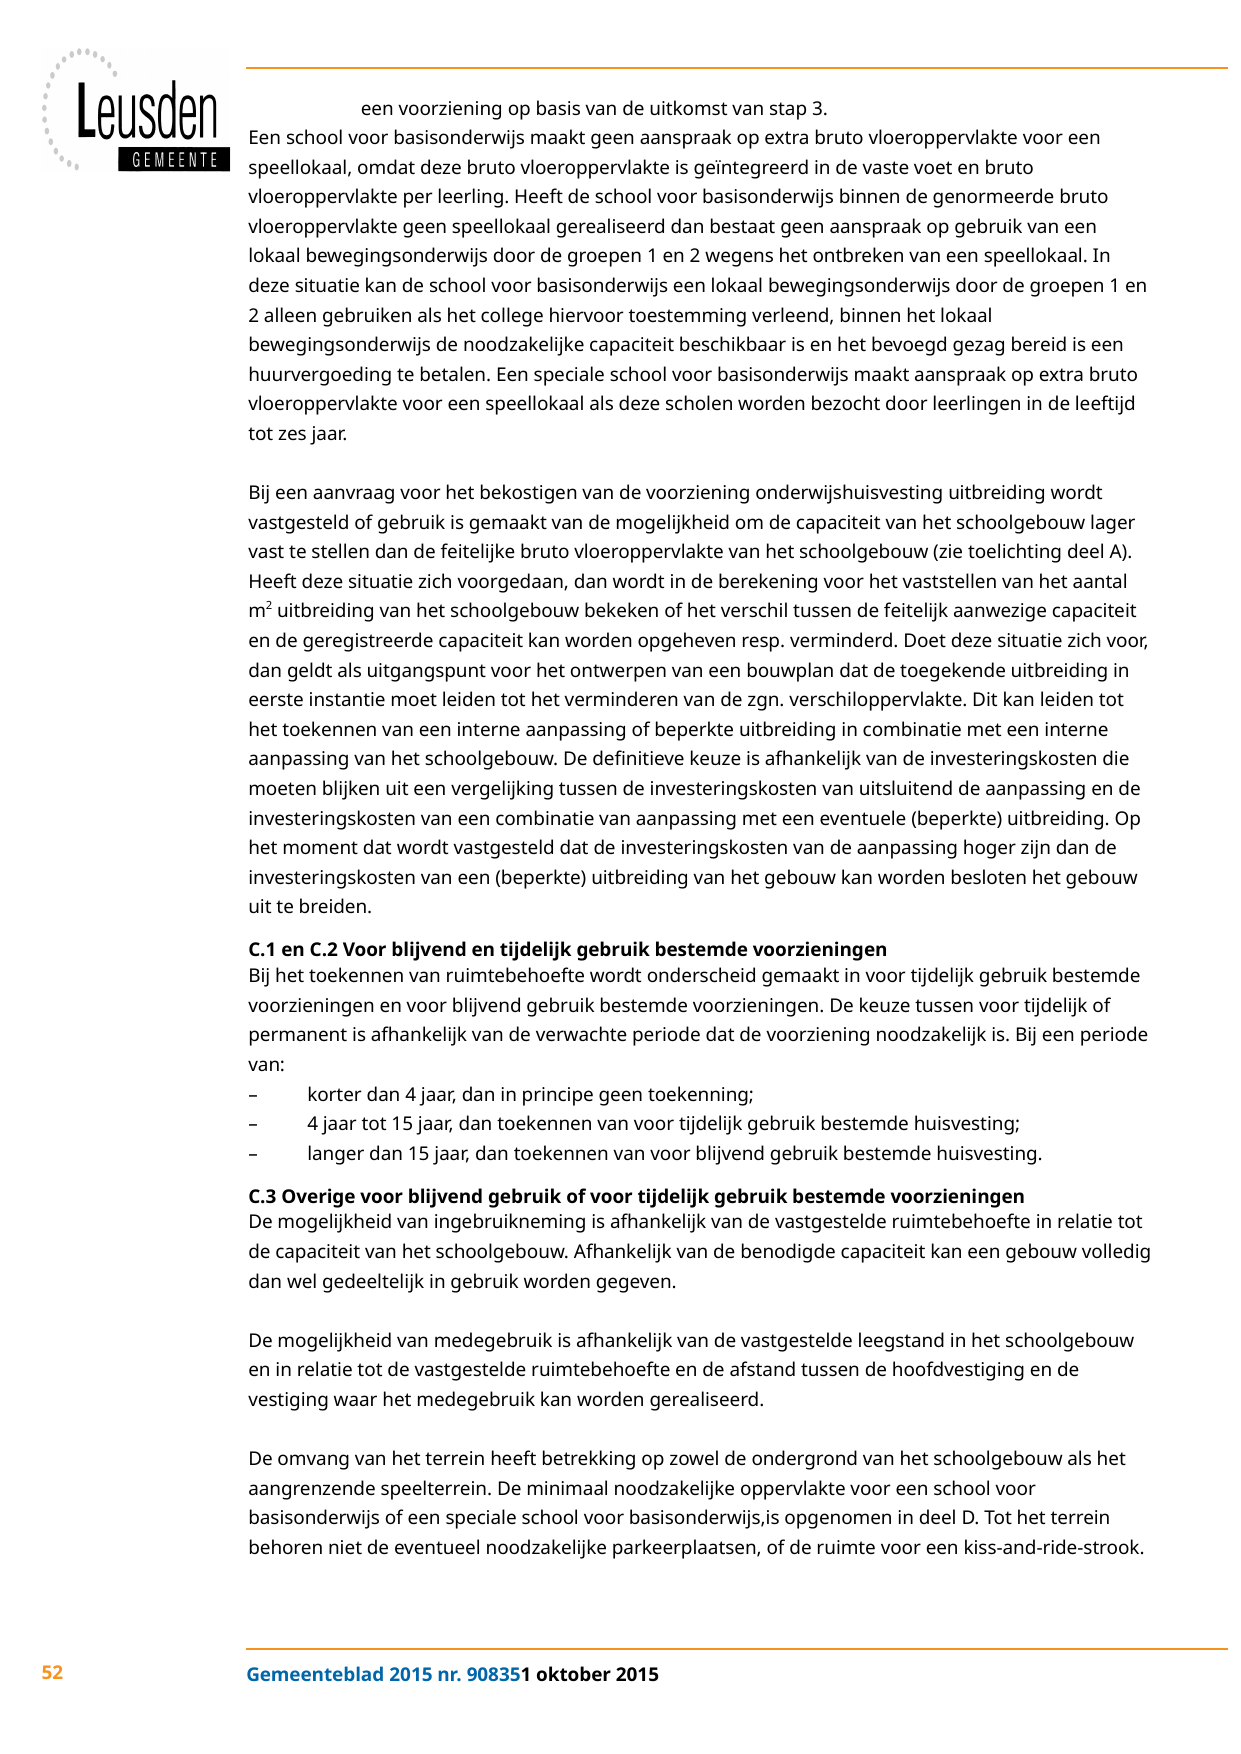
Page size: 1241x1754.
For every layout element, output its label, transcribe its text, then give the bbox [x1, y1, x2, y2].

text C.3 Overige voor blijvend gebruik of voor tijdelijk gebruik bestemde voorzieningen [248, 1183, 1152, 1209]
list 4 jaar tot 15 jaar, dan toekennen van voor tijdelijk gebruik bestemde huisvesting; [248, 1110, 1152, 1136]
text De mogelijkheid van medegebruik is afhankelijk van de vastgestelde leegstand in het schoolgebouw en in relatie tot de vastgestelde ruimtebehoefte en de afstand tussen de hoofdvestiging en de vestiging waar het medegebruik kan worden gerealiseerd. [248, 1327, 1152, 1412]
picture [41, 47, 231, 172]
text De mogelijkheid van ingebruikneming is afhankelijk van de vastgestelde ruimtebehoefte in relatie tot de capaciteit van het schoolgebouw. Afhankelijk van de benodigde capaciteit kan een gebouw volledig dan wel gedeeltelijk in gebruik worden gegeven. [248, 1209, 1152, 1294]
text De omvang van het terrein heeft betrekking op zowel de ondergrond van het schoolgebouw als het aangrenzende speelterrein. De minimaal noodzakelijke oppervlakte voor een school voor basisonderwijs of een speciale school voor basisonderwijs,is opgenomen in deel D. Tot het terrein behoren niet de eventueel noodzakelijke parkeerplaatsen, of de ruimte voor een kiss-and-ride-strook. [248, 1445, 1152, 1560]
text C.1 en C.2 Voor blijvend en tijdelijk gebruik bestemde voorzieningen [248, 937, 1152, 962]
list langer dan 15 jaar, dan toekennen van voor blijvend gebruik bestemde huisvesting. [248, 1140, 1152, 1166]
text Een school voor basisonderwijs maakt geen aanspraak op extra bruto vloeroppervlakte voor een speellokaal, omdat deze bruto vloeroppervlakte is geïntegreerd in de vaste voet en bruto vloeroppervlakte per leerling. Heeft de school voor basisonderwijs binnen de genormeerde bruto vloeroppervlakte geen speellokaal gerealiseerd dan bestaat geen aanspraak op gebruik van een lokaal bewegingsonderwijs door de groepen 1 en 2 wegens het ontbreken van een speellokaal. In deze situatie kan de school voor basisonderwijs een lokaal bewegingsonderwijs door de groepen 1 en 2 alleen gebruiken als het college hiervoor toestemming verleend, binnen het lokaal bewegingsonderwijs de noodzakelijke capaciteit beschikbaar is en het bevoegd gezag bereid is een huurvergoeding te betalen. Een speciale school voor basisonderwijs maakt aanspraak op extra bruto vloeroppervlakte voor een speellokaal als deze scholen worden bezocht door leerlingen in de leeftijd tot zes jaar. [248, 124, 1152, 446]
text Bij een aanvraag voor het bekostigen van de voorziening onderwijshuisvesting uitbreiding wordt vastgesteld of gebruik is gemaakt van de mogelijkheid om de capaciteit van het schoolgebouw lager vast te stellen dan de feitelijke bruto vloeroppervlakte van het schoolgebouw (zie toelichting deel A). Heeft deze situatie zich voorgedaan, dan wordt in de berekening voor het vaststellen van het aantal m2 uitbreiding van het schoolgebouw bekeken of het verschil tussen de feitelijk aanwezige capaciteit en de geregistreerde capaciteit kan worden opgeheven resp. verminderd. Doet deze situatie zich voor, dan geldt als uitgangspunt voor het ontwerpen van een bouwplan dat de toegekende uitbreiding in eerste instantie moet leiden tot het verminderen van de zgn. verschiloppervlakte. Dit kan leiden tot het toekennen van een interne aanpassing of beperkte uitbreiding in combinatie met een interne aanpassing van het schoolgebouw. De definitieve keuze is afhankelijk van de investeringskosten die moeten blijken uit een vergelijking tussen de investeringskosten van uitsluitend de aanpassing en de investeringskosten van een combinatie van aanpassing met een eventuele (beperkte) uitbreiding. Op het moment dat wordt vastgesteld dat de investeringskosten van de aanpassing hoger zijn dan de investeringskosten van een (beperkte) uitbreiding van het gebouw kan worden besloten het gebouw uit te breiden. [248, 479, 1152, 919]
list korter dan 4 jaar, dan in principe geen toekenning; [248, 1081, 1152, 1106]
list een voorziening op basis van de uitkomst van stap 3. [323, 95, 1152, 121]
text Bij het toekennen van ruimtebehoefte wordt onderscheid gemaakt in voor tijdelijk gebruik bestemde voorzieningen en voor blijvend gebruik bestemde voorzieningen. De keuze tussen voor tijdelijk of permanent is afhankelijk van de verwachte periode dat de voorziening noodzakelijk is. Bij een periode van: [248, 962, 1152, 1077]
